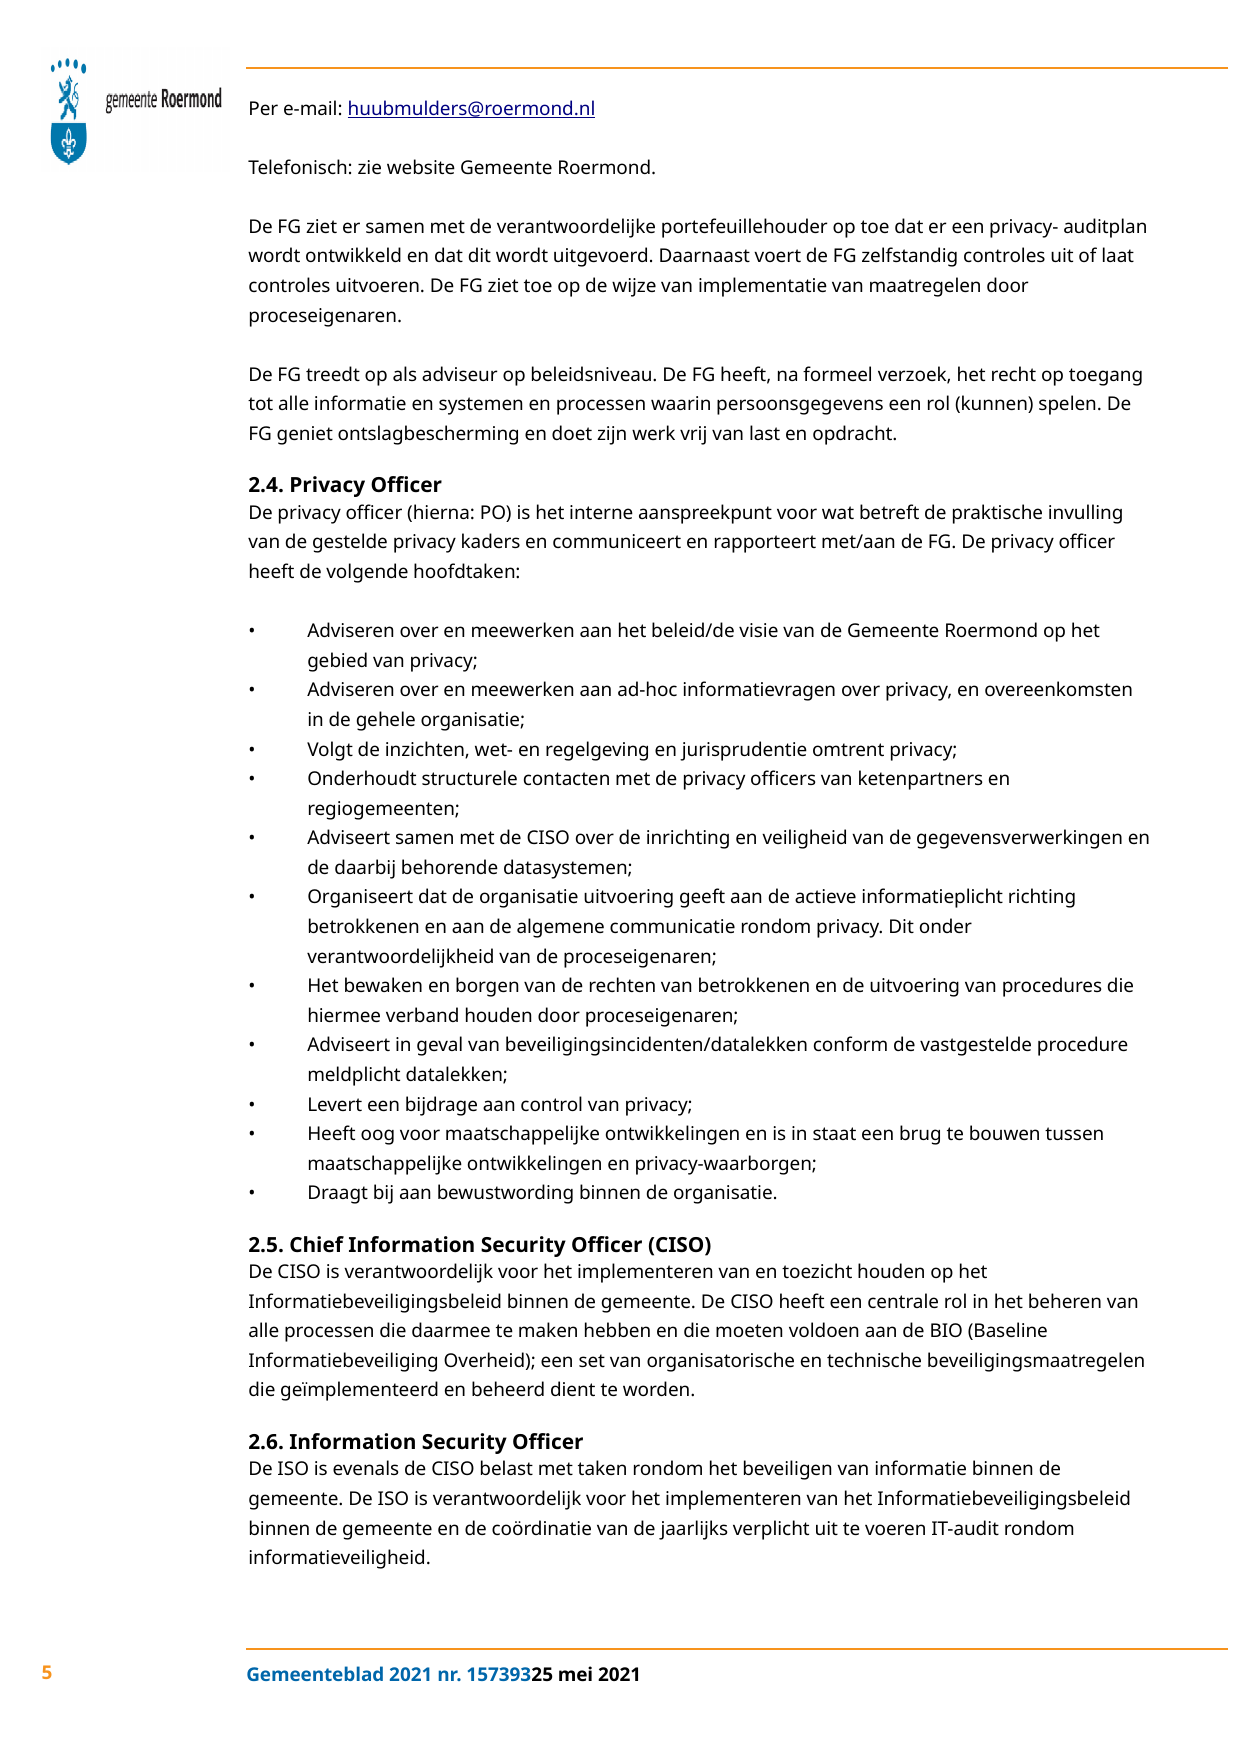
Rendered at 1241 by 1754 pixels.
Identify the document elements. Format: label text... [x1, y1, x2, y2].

text De FG ziet er samen met de verantwoordelijke portefeuillehouder op toe dat er een privacy- auditplan wordt ontwikkeld en dat dit wordt uitgevoerd. Daarnaast voert de FG zelfstandig controles uit of laat controles uitvoeren. De FG ziet toe op de wijze van implementatie van maatregelen door proceseigenaren. [248, 213, 1152, 328]
list Levert een bijdrage aan control van privacy; [248, 1091, 1152, 1116]
list Organiseert dat de organisatie uitvoering geeft aan de actieve informatieplicht richting betrokkenen en aan de algemene communicatie rondom privacy. Dit onder verantwoordelijkheid van de proceseigenaren; [248, 884, 1152, 968]
text De privacy officer (hierna: PO) is het interne aanspreekpunt voor wat betreft de praktische invulling van de gestelde privacy kaders en communiceert en rapporteert met/aan de FG. De privacy officer heeft de volgende hoofdtaken: [248, 499, 1152, 584]
text Per e-mail: huubmulders@roermond.nl [248, 95, 1152, 121]
text 2.6. Information Security Officer [248, 1427, 1152, 1456]
text De FG treedt op als adviseur op beleidsniveau. De FG heeft, na formeel verzoek, het recht op toegang tot alle informatie en systemen en processen waarin persoonsgegevens een rol (kunnen) spelen. De FG geniet ontslagbescherming en doet zijn werk vrij van last en opdracht. [248, 361, 1152, 446]
text 2.4. Privacy Officer [248, 471, 1152, 499]
list Draagt bij aan bewustwording binnen de organisatie. [248, 1179, 1152, 1205]
text Telefonisch: zie website Gemeente Roermond. [248, 154, 1152, 180]
list Onderhoudt structurele contacten met de privacy officers van ketenpartners en regiogemeenten; [248, 765, 1152, 821]
list Het bewaken en borgen van de rechten van betrokkenen en de uitvoering van procedures die hiermee verband houden door proceseigenaren; [248, 972, 1152, 1028]
text 2.5. Chief Information Security Officer (CISO) [248, 1230, 1152, 1258]
list Adviseren over en meewerken aan het beleid/de visie van de Gemeente Roermond op het gebied van privacy; [248, 617, 1152, 673]
list Adviseert in geval van beveiligingsincidenten/datalekken conform de vastgestelde procedure meldplicht datalekken; [248, 1032, 1152, 1087]
text De ISO is evenals de CISO belast met taken rondom het beveiligen van informatie binnen de gemeente. De ISO is verantwoordelijk voor het implementeren van het Informatiebeveiligingsbeleid binnen de gemeente en de coördinatie van de jaarlijks verplicht uit te voeren IT-audit rondom informatieveiligheid. [248, 1456, 1152, 1570]
list Adviseert samen met de CISO over de inrichting en veiligheid van de gegevensverwerkingen en de daarbij behorende datasystemen; [248, 824, 1152, 880]
list Volgt de inzichten, wet- en regelgeving en jurisprudentie omtrent privacy; [248, 736, 1152, 761]
list Adviseren over en meewerken aan ad-hoc informatievragen over privacy, en overeenkomsten in de gehele organisatie; [248, 677, 1152, 732]
text De CISO is verantwoordelijk voor het implementeren van en toezicht houden op het Informatiebeveiligingsbeleid binnen de gemeente. De CISO heeft een centrale rol in het beheren van alle processen die daarmee te maken hebben en die moeten voldoen aan de BIO (Baseline Informatiebeveiliging Overheid); een set van organisatorische en technische beveiligingsmaatregelen die geïmplementeerd en beheerd dient te worden. [248, 1258, 1152, 1402]
list Heeft oog voor maatschappelijke ontwikkelingen en is in staat een brug te bouwen tussen maatschappelijke ontwikkelingen en privacy-waarborgen; [248, 1120, 1152, 1176]
picture [41, 47, 231, 172]
